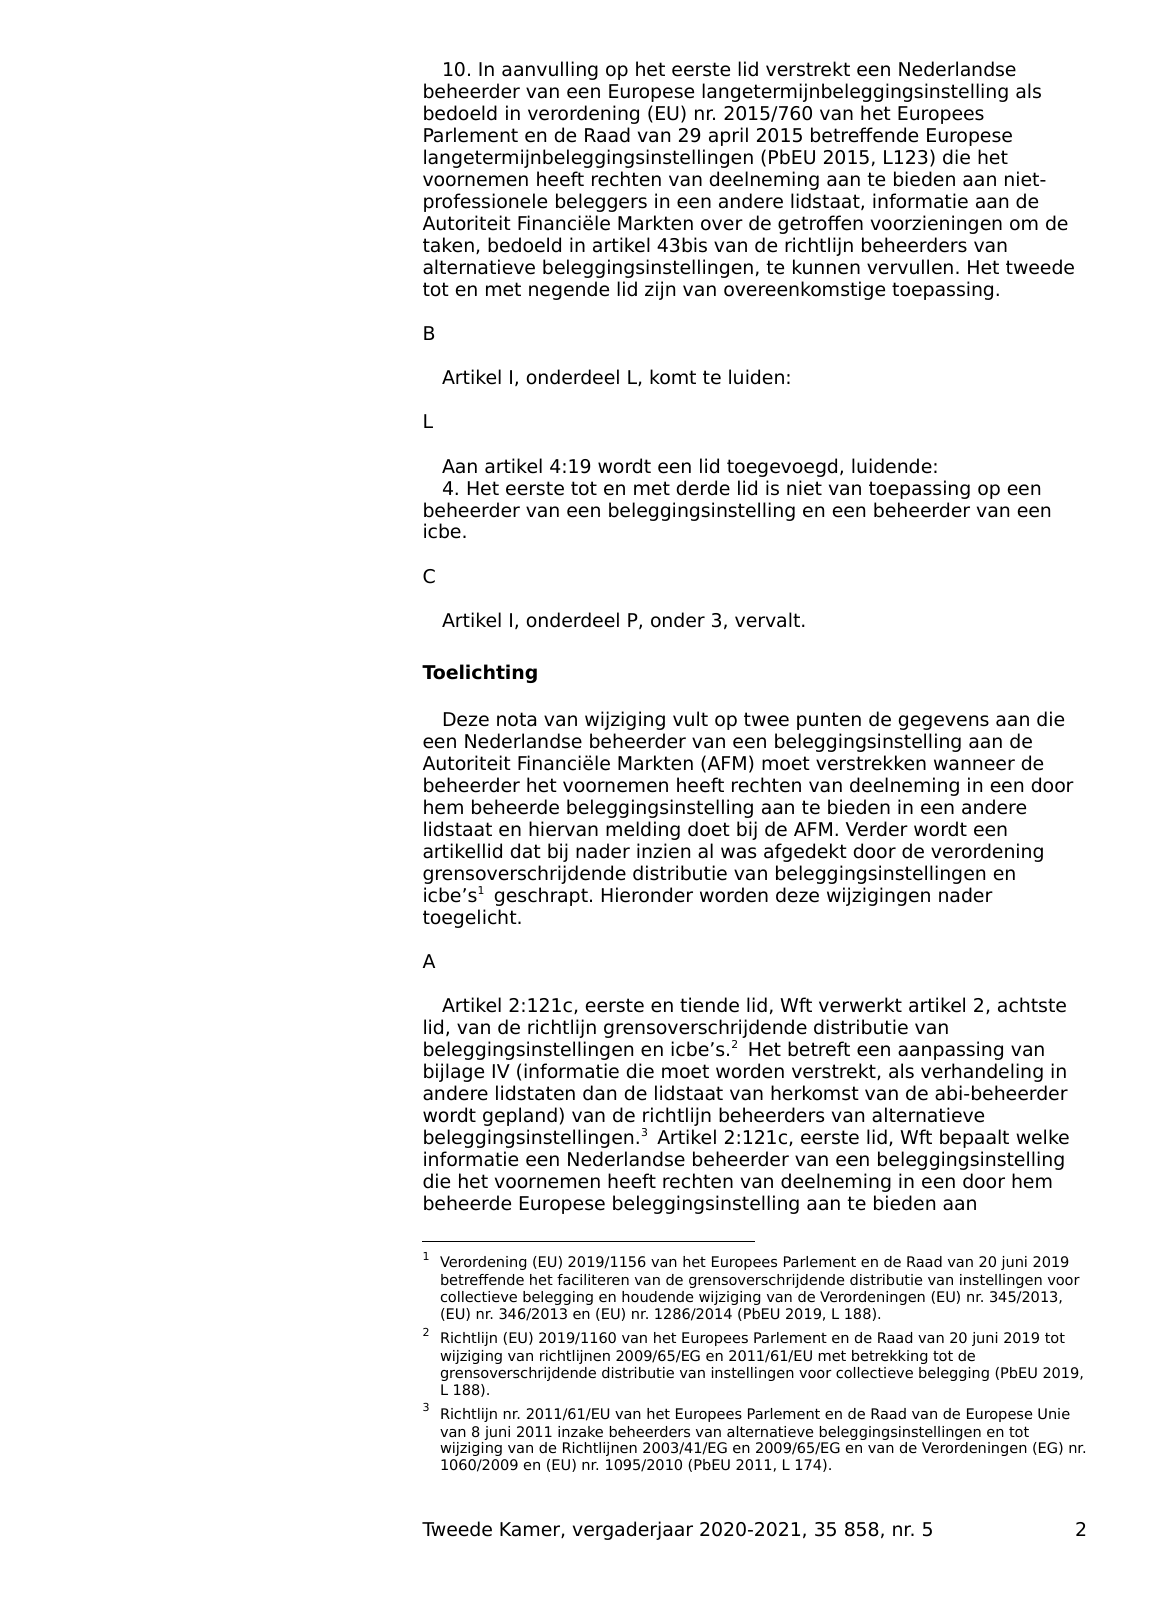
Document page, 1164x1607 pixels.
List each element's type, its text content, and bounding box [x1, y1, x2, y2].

text Richtlijn nr. 2011/61/EU van het Europees Parlement en de Raad van de Europese Unie van 8 juni 2011 inzake beheerders van alternatieve beleggingsinstellingen en tot wijziging van de Richtlijnen 2003/41/EG en 2009/65/EG en van de Verordeningen (EG) nr. 1060/2009 en (EU) nr. 1095/2010 (PbEU 2011, L 174). [422, 1402, 1087, 1474]
subtitle A [422, 951, 1087, 973]
subtitle L [422, 411, 1087, 433]
text Verordening (EU) 2019/1156 van het Europees Parlement en de Raad van 20 juni 2019 betreffende het faciliteren van de grensoverschrijdende distributie van instellingen voor collectieve belegging en houdende wijziging van de Verordeningen (EU) nr. 345/2013, (EU) nr. 346/2013 en (EU) nr. 1286/2014 (PbEU 2019, L 188). [422, 1250, 1087, 1323]
text Aan artikel 4:19 wordt een lid toegevoegd, luidende: [422, 456, 1087, 477]
text Deze nota van wijziging vult op twee punten de gegevens aan die een Nederlandse beheerder van een beleggingsinstelling aan de Autoriteit Financiële Markten (AFM) moet verstrekken wanneer de beheerder het voornemen heeft rechten van deelneming in een door hem beheerde beleggingsinstelling aan te bieden in een andere lidstaat en hiervan melding doet bij de AFM. Verder wordt een artikellid dat bij nader inzien al was afgedekt door de verordening grensoverschrijdende distributie van beleggingsinstellingen en icbe’s geschrapt. Hieronder worden deze wijzigingen nader toegelicht. [422, 709, 1087, 928]
text Artikel 2:121c, eerste en tiende lid, Wft verwerkt artikel 2, achtste lid, van de richtlijn grensoverschrijdende distributie van beleggingsinstellingen en icbe’s. Het betreft een aanpassing van bijlage IV (informatie die moet worden verstrekt, als verhandeling in andere lidstaten dan de lidstaat van herkomst van de abi-beheerder wordt gepland) van de richtlijn beheerders van alternatieve beleggingsinstellingen. Artikel 2:121c, eerste lid, Wft bepaalt welke informatie een Nederlandse beheerder van een beleggingsinstelling die het voornemen heeft rechten van deelneming in een door hem beheerde Europese beleggingsinstelling aan te bieden aan [422, 995, 1087, 1215]
subtitle Toelichting [422, 662, 1087, 684]
subtitle B [422, 323, 1087, 345]
text Artikel I, onderdeel P, onder 3, vervalt. [422, 610, 1087, 632]
text 10. In aanvulling op het eerste lid verstrekt een Nederlandse beheerder van een Europese langetermijnbeleggingsinstelling als bedoeld in verordening (EU) nr. 2015/760 van het Europees Parlement en de Raad van 29 april 2015 betreffende Europese langetermijnbeleggingsinstellingen (PbEU 2015, L123) die het voornemen heeft rechten van deelneming aan te bieden aan niet-professionele beleggers in een andere lidstaat, informatie aan de Autoriteit Financiële Markten over de getroffen voorzieningen om de taken, bedoeld in artikel 43bis van de richtlijn beheerders van alternatieve beleggingsinstellingen, te kunnen vervullen. Het tweede tot en met negende lid zijn van overeenkomstige toepassing. [422, 59, 1087, 301]
text Artikel I, onderdeel L, komt te luiden: [422, 367, 1087, 389]
subtitle C [422, 566, 1087, 588]
text 4. Het eerste tot en met derde lid is niet van toepassing op een beheerder van een beleggingsinstelling en een beheerder van een icbe. [422, 477, 1087, 543]
text Richtlijn (EU) 2019/1160 van het Europees Parlement en de Raad van 20 juni 2019 tot wijziging van richtlijnen 2009/65/EG en 2011/61/EU met betrekking tot de grensoverschrijdende distributie van instellingen voor collectieve belegging (PbEU 2019, L 188). [422, 1326, 1087, 1399]
